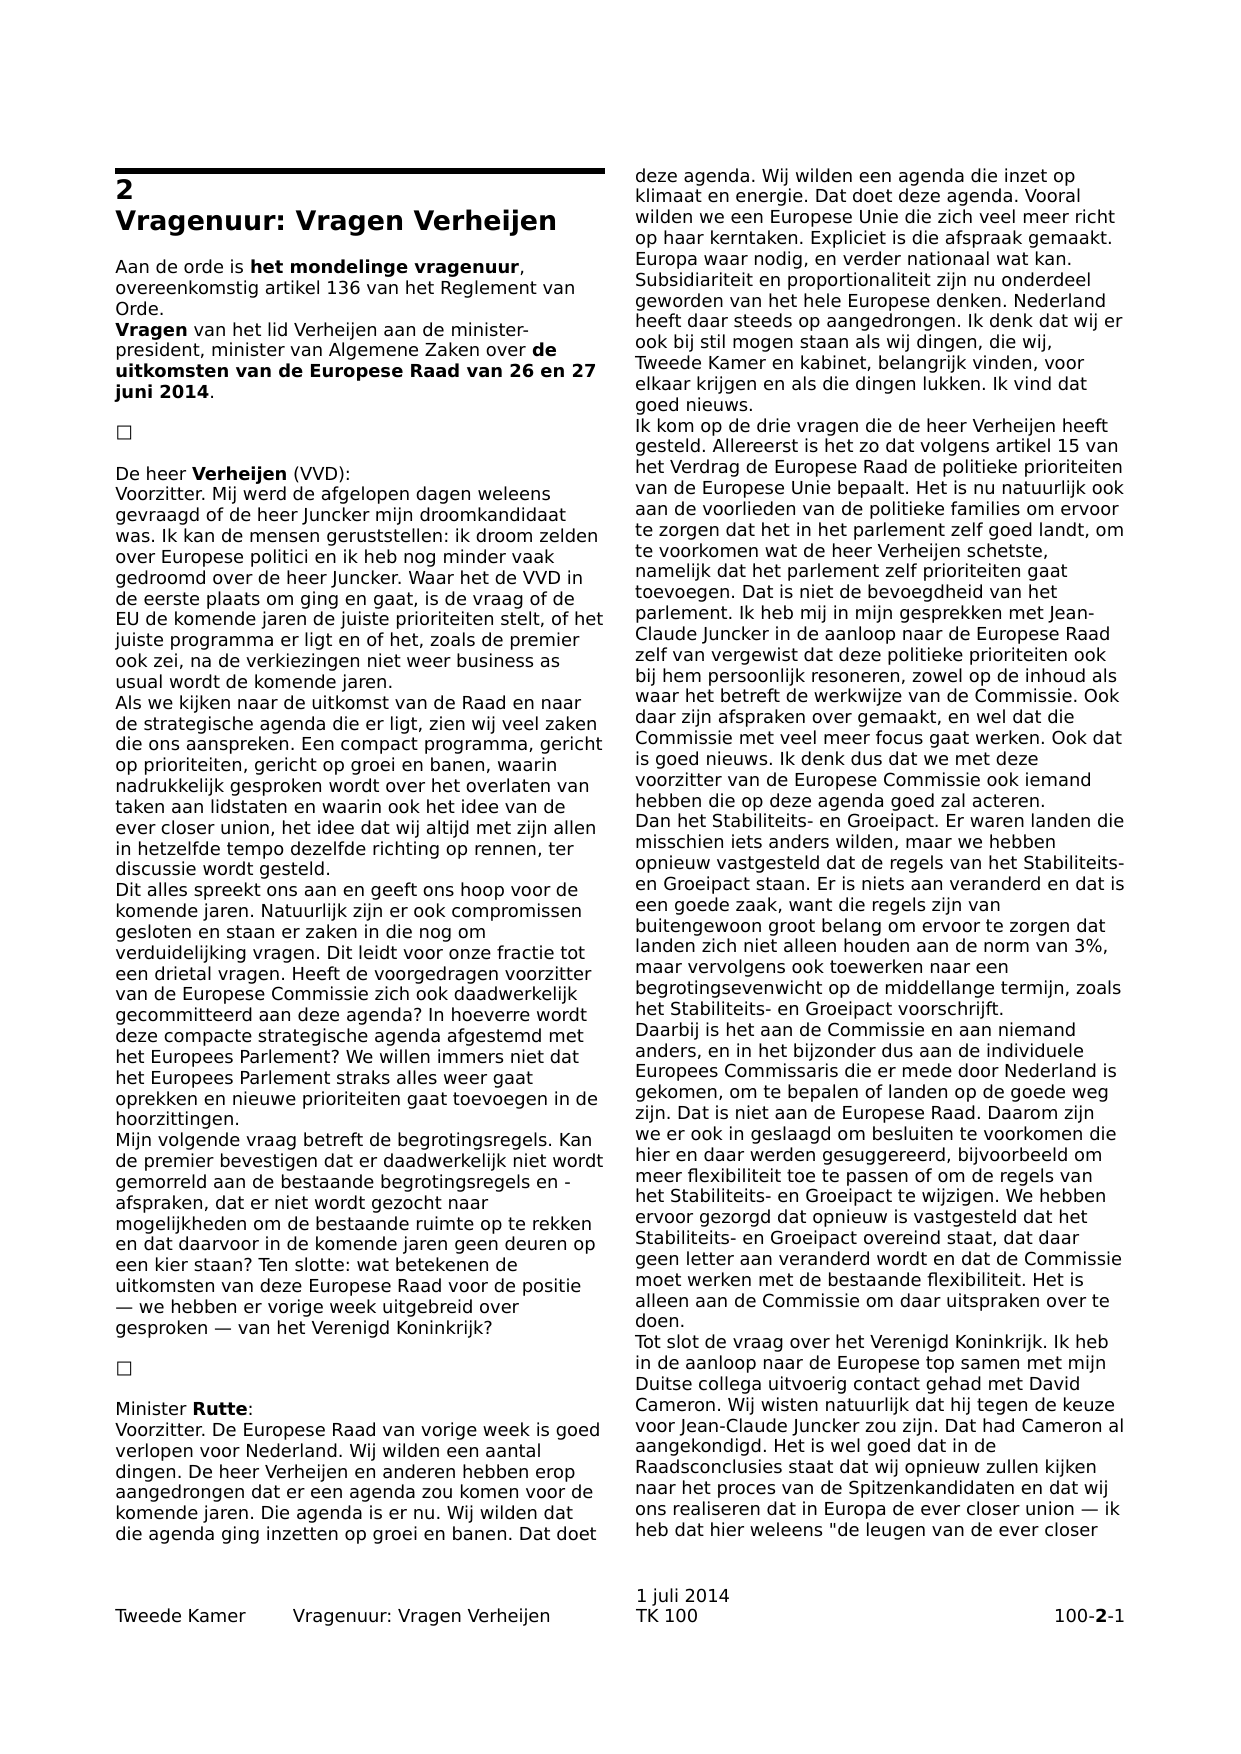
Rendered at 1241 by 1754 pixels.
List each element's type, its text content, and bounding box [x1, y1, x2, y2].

text Aan de orde is het mondelinge vragenuur, overeenkomstig artikel 136 van het Reglement van Orde. [115, 257, 605, 319]
title 2 Vragenuur: Vragen Verheijen [115, 174, 605, 237]
text Ik kom op de drie vragen die de heer Verheijen heeft gesteld. Allereerst is het zo dat volgens artikel 15 van het Verdrag de Europese Raad de politieke prioriteiten van de Europese Unie bepaalt. Het is nu natuurlijk ook aan de voorlieden van de politieke families om ervoor te zorgen dat het in het parlement zelf goed landt, om te voorkomen wat de heer Verheijen schetste, namelijk dat het parlement zelf prioriteiten gaat toevoegen. Dat is niet de bevoegdheid van het parlement. Ik heb mij in mijn gesprekken met Jean-Claude Juncker in de aanloop naar de Europese Raad zelf van vergewist dat deze politieke prioriteiten ook bij hem persoonlijk resoneren, zowel op de inhoud als waar het betreft de werkwijze van de Commissie. Ook daar zijn afspraken over gemaakt, en wel dat die Commissie met veel meer focus gaat werken. Ook dat is goed nieuws. Ik denk dus dat we met deze voorzitter van de Europese Commissie ook iemand hebben die op deze agenda goed zal acteren. [635, 415, 1125, 811]
text ⬜ [115, 1358, 605, 1379]
text Als we kijken naar de uitkomst van de Raad en naar de strategische agenda die er ligt, zien wij veel zaken die ons aanspreken. Een compact programma, gericht op prioriteiten, gericht op groei en banen, waarin nadrukkelijk gesproken wordt over het overlaten van taken aan lidstaten en waarin ook het idee van de ever closer union, het idee dat wij altijd met zijn allen in hetzelfde tempo dezelfde richting op rennen, ter discussie wordt gesteld. [115, 692, 605, 880]
text Minister Rutte: [115, 1399, 605, 1420]
text Voorzitter. Mij werd de afgelopen dagen weleens gevraagd of de heer Juncker mijn droomkandidaat was. Ik kan de mensen geruststellen: ik droom zelden over Europese politici en ik heb nog minder vaak gedroomd over de heer Juncker. Waar het de VVD in de eerste plaats om ging en gaat, is de vraag of de EU de komende jaren de juiste prioriteiten stelt, of het juiste programma er ligt en of het, zoals de premier ook zei, na de verkiezingen niet weer business as usual wordt de komende jaren. [115, 484, 605, 692]
text Dit alles spreekt ons aan en geeft ons hoop voor de komende jaren. Natuurlijk zijn er ook compromissen gesloten en staan er zaken in die nog om verduidelijking vragen. Dit leidt voor onze fractie tot een drietal vragen. Heeft de voorgedragen voorzitter van de Europese Commissie zich ook daadwerkelijk gecommitteerd aan deze agenda? In hoeverre wordt deze compacte strategische agenda afgestemd met het Europees Parlement? We willen immers niet dat het Europees Parlement straks alles weer gaat oprekken en nieuwe prioriteiten gaat toevoegen in de hoorzittingen. [115, 880, 605, 1130]
text De heer Verheijen (VVD): [115, 463, 605, 484]
text ⬜ [115, 423, 605, 443]
text Daarbij is het aan de Commissie en aan niemand anders, en in het bijzonder dus aan de individuele Europees Commissaris die er mede door Nederland is gekomen, om te bepalen of landen op de goede weg zijn. Dat is niet aan de Europese Raad. Daarom zijn we er ook in geslaagd om besluiten te voorkomen die hier en daar werden gesuggereerd, bijvoorbeeld om meer flexibiliteit toe te passen of om de regels van het Stabiliteits- en Groeipact te wijzigen. We hebben ervoor gezorgd dat opnieuw is vastgesteld dat het Stabiliteits- en Groeipact overeind staat, dat daar geen letter aan veranderd wordt en dat de Commissie moet werken met de bestaande flexibiliteit. Het is alleen aan de Commissie om daar uitspraken over te doen. [635, 1019, 1125, 1332]
text Vragen van het lid Verheijen aan de minister-president, minister van Algemene Zaken over de uitkomsten van de Europese Raad van 26 en 27 juni 2014. [115, 319, 605, 403]
text Voorzitter. De Europese Raad van vorige week is goed verlopen voor Nederland. Wij wilden een aantal dingen. De heer Verheijen en anderen hebben erop aangedrongen dat er een agenda zou komen voor de komende jaren. Die agenda is er nu. Wij wilden dat die agenda ging inzetten op groei en banen. Dat doet [115, 1420, 605, 1545]
text deze agenda. Wij wilden een agenda die inzet op klimaat en energie. Dat doet deze agenda. Vooral wilden we een Europese Unie die zich veel meer richt op haar kerntaken. Expliciet is die afspraak gemaakt. Europa waar nodig, en verder nationaal wat kan. Subsidiariteit en proportionaliteit zijn nu onderdeel geworden van het hele Europese denken. Nederland heeft daar steeds op aangedrongen. Ik denk dat wij er ook bij stil mogen staan als wij dingen, die wij, Tweede Kamer en kabinet, belangrijk vinden, voor elkaar krijgen en als die dingen lukken. Ik vind dat goed nieuws. [635, 165, 1125, 415]
text Mijn volgende vraag betreft de begrotingsregels. Kan de premier bevestigen dat er daadwerkelijk niet wordt gemorreld aan de bestaande begrotingsregels en -afspraken, dat er niet wordt gezocht naar mogelijkheden om de bestaande ruimte op te rekken en dat daarvoor in de komende jaren geen deuren op een kier staan? Ten slotte: wat betekenen de uitkomsten van deze Europese Raad voor de positie — we hebben er vorige week uitgebreid over gesproken — van het Verenigd Koninkrijk? [115, 1130, 605, 1338]
text Dan het Stabiliteits- en Groeipact. Er waren landen die misschien iets anders wilden, maar we hebben opnieuw vastgesteld dat de regels van het Stabiliteits- en Groeipact staan. Er is niets aan veranderd en dat is een goede zaak, want die regels zijn van buitengewoon groot belang om ervoor te zorgen dat landen zich niet alleen houden aan de norm van 3%, maar vervolgens ook toewerken naar een begrotingsevenwicht op de middellange termijn, zoals het Stabiliteits- en Groeipact voorschrijft. [635, 811, 1125, 1019]
text Tot slot de vraag over het Verenigd Koninkrijk. Ik heb in de aanloop naar de Europese top samen met mijn Duitse collega uitvoerig contact gehad met David Cameron. Wij wisten natuurlijk dat hij tegen de keuze voor Jean-Claude Juncker zou zijn. Dat had Cameron al aangekondigd. Het is wel goed dat in de Raadsconclusies staat dat wij opnieuw zullen kijken naar het proces van de Spitzenkandidaten en dat wij ons realiseren dat in Europa de ever closer union — ik heb dat hier weleens "de leugen van de ever closer [635, 1332, 1125, 1540]
